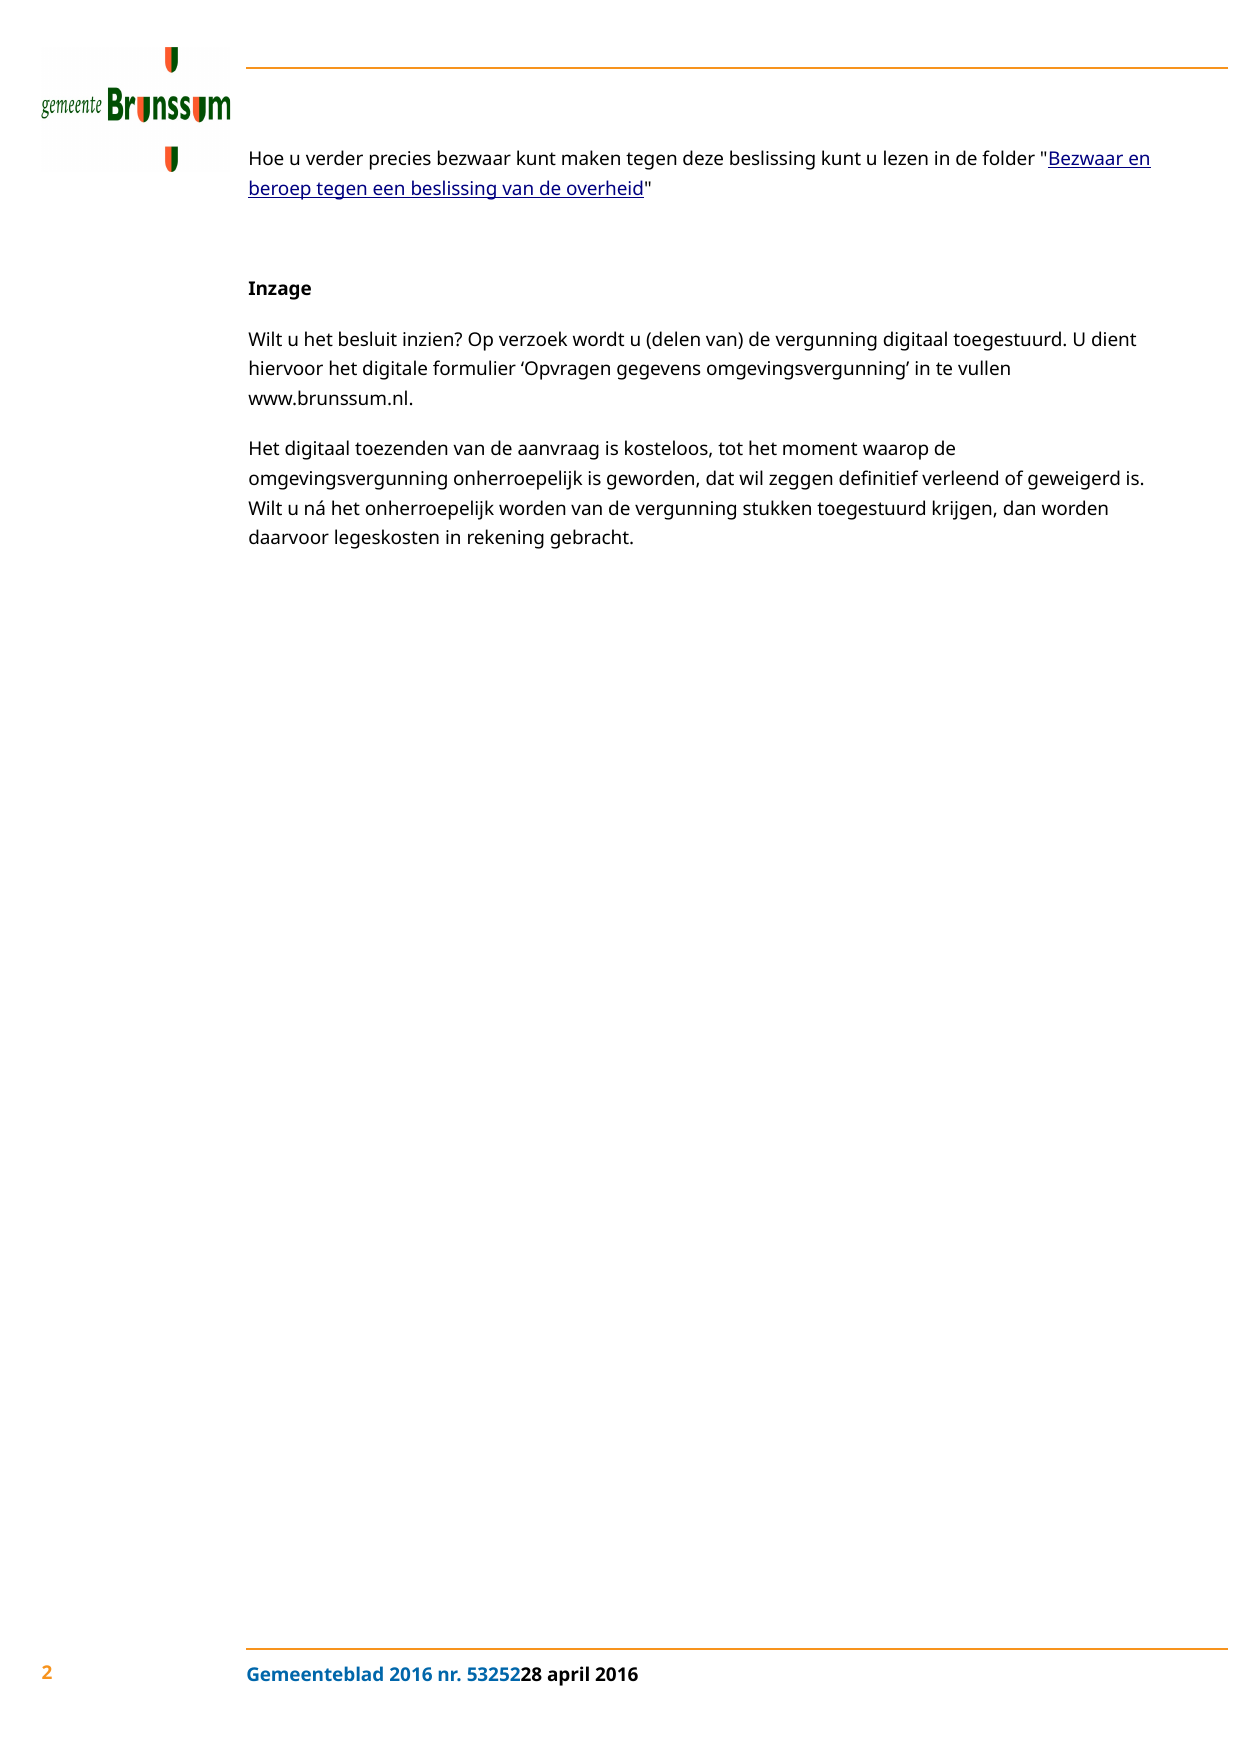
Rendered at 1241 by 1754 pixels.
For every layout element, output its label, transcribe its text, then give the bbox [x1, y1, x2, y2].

text Hoe u verder precies bezwaar kunt maken tegen deze beslissing kunt u lezen in de folder "Bezwaar en beroep tegen een beslissing van de overheid" [248, 145, 1152, 201]
text Het digitaal toezenden van de aanvraag is kosteloos, tot het moment waarop de omgevingsvergunning onherroepelijk is geworden, dat wil zeggen definitief verleend of geweigerd is. Wilt u ná het onherroepelijk worden van de vergunning stukken toegestuurd krijgen, dan worden daarvoor legeskosten in rekening gebracht. [248, 436, 1152, 550]
picture [41, 47, 231, 172]
text Wilt u het besluit inzien? Op verzoek wordt u (delen van) de vergunning digitaal toegestuurd. U dient hiervoor het digitale formulier ‘Opvragen gegevens omgevingsvergunning’ in te vullen www.brunssum.nl. [248, 326, 1152, 411]
text Inzage [248, 276, 1152, 301]
